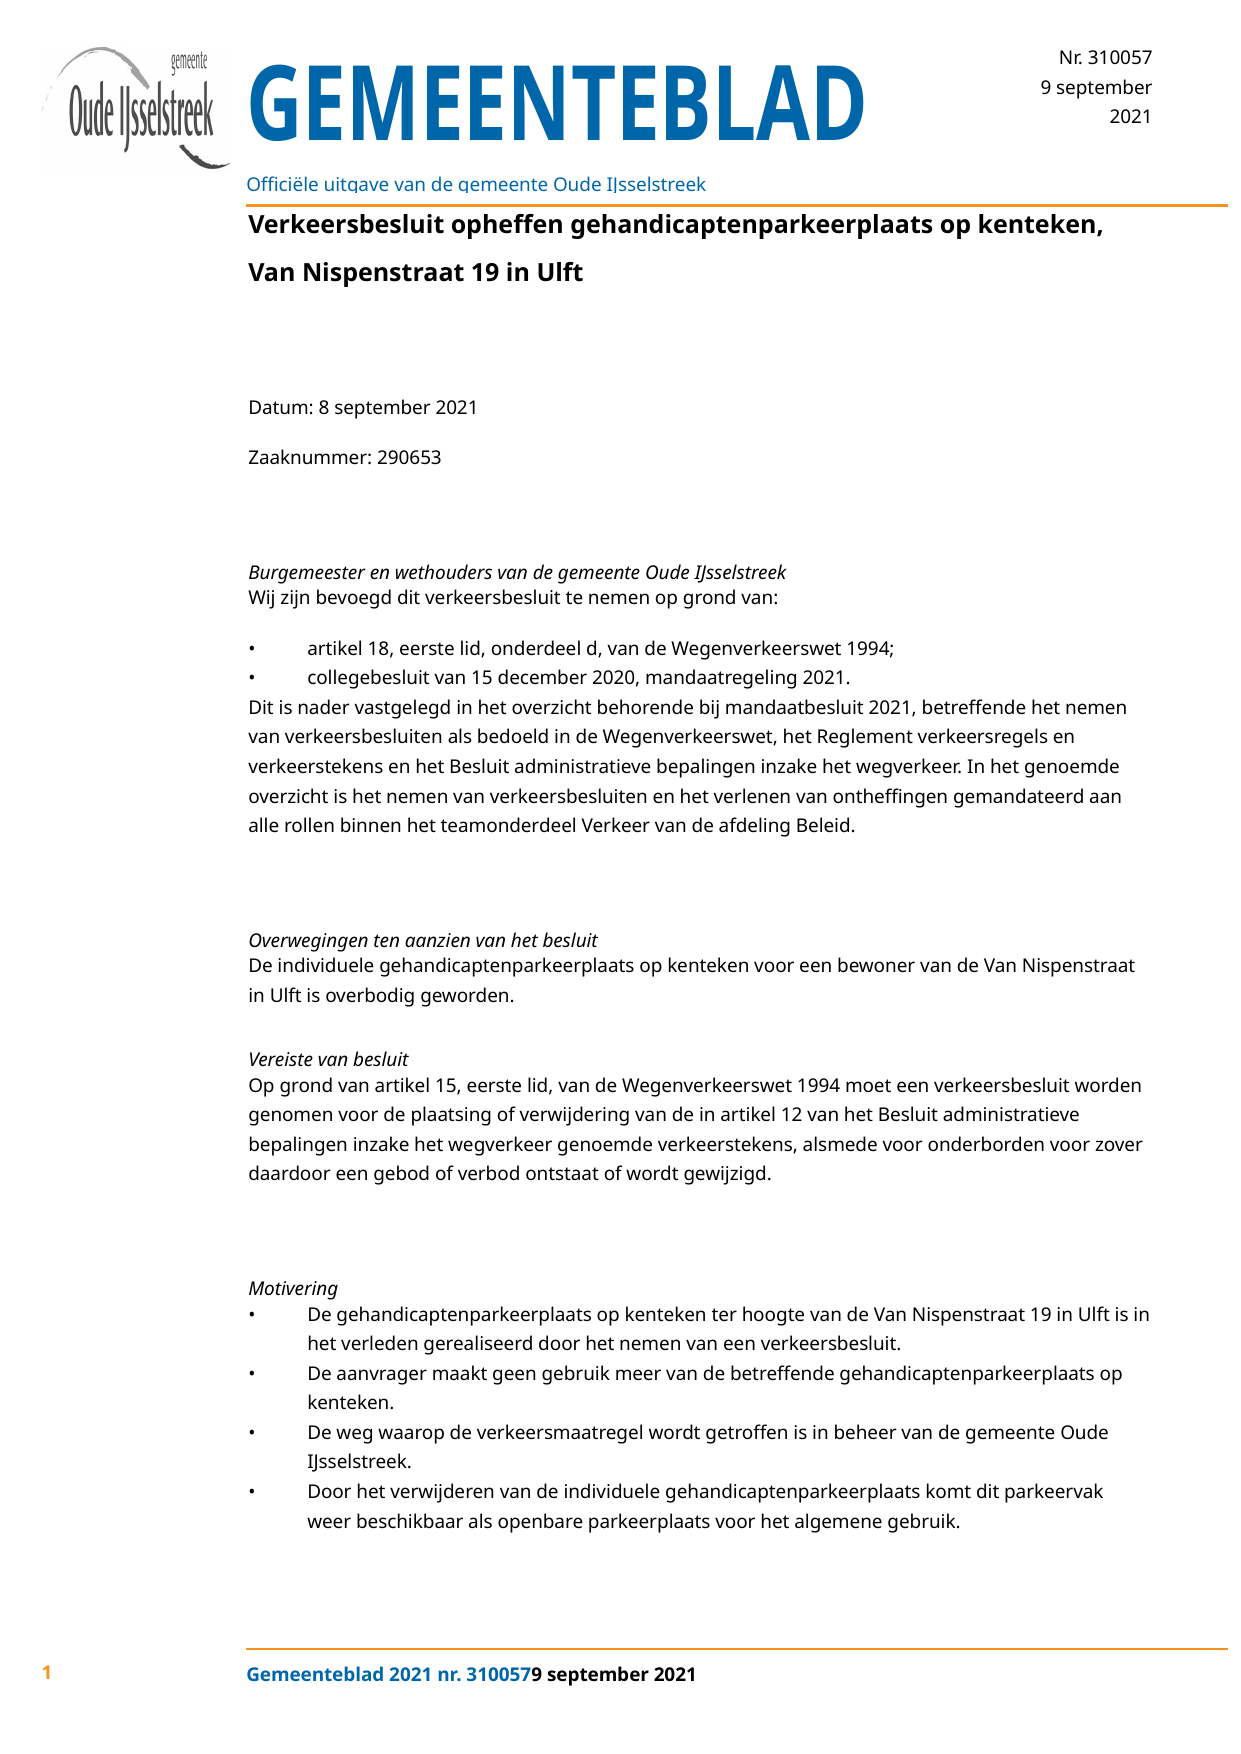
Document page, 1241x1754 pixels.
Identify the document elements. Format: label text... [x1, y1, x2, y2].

text Zaaknummer: 290653 [248, 444, 1152, 470]
text Motivering [248, 1275, 1152, 1301]
text De individuele gehandicaptenparkeerplaats op kenteken voor een bewoner van de Van Nispenstraat in Ulft is overbodig geworden. [248, 953, 1152, 1008]
picture [41, 47, 231, 172]
text Op grond van artikel 15, eerste lid, van de Wegenverkeerswet 1994 moet een verkeersbesluit worden genomen voor de plaatsing of verwijdering van de in artikel 12 van het Besluit administratieve bepalingen inzake het wegverkeer genoemde verkeerstekens, alsmede voor onderborden voor zover daardoor een gebod of verbod ontstaat of wordt gewijzigd. [248, 1072, 1152, 1186]
list De weg waarop de verkeersmaatregel wordt getroffen is in beheer van de gemeente Oude IJsselstreek. [248, 1419, 1152, 1474]
text Burgemeester en wethouders van de gemeente Oude IJsselstreek [248, 559, 1152, 584]
text Wij zijn bevoegd dit verkeersbesluit te nemen op grond van: [248, 584, 1152, 610]
text Verkeersbesluit opheffen gehandicaptenparkeerplaats op kenteken, Van Nispenstraat 19 in Ulft [248, 207, 1152, 288]
text Dit is nader vastgelegd in het overzicht behorende bij mandaatbesluit 2021, betreffende het nemen van verkeersbesluiten als bedoeld in de Wegenverkeerswet, het Reglement verkeersregels en verkeerstekens en het Besluit administratieve bepalingen inzake het wegverkeer. In het genoemde overzicht is het nemen van verkeersbesluiten en het verlenen van ontheffingen gemandateerd aan alle rollen binnen het teamonderdeel Verkeer van de afdeling Beleid. [248, 694, 1152, 838]
text Overwegingen ten aanzien van het besluit [248, 927, 1152, 953]
list Door het verwijderen van de individuele gehandicaptenparkeerplaats komt dit parkeervak weer beschikbaar als openbare parkeerplaats voor het algemene gebruik. [248, 1478, 1152, 1533]
text Vereiste van besluit [248, 1046, 1152, 1072]
list De gehandicaptenparkeerplaats op kenteken ter hoogte van de Van Nispenstraat 19 in Ulft is in het verleden gerealiseerd door het nemen van een verkeersbesluit. [248, 1301, 1152, 1356]
list collegebesluit van 15 december 2020, mandaatregeling 2021. [248, 664, 1152, 690]
list artikel 18, eerste lid, onderdeel d, van de Wegenverkeerswet 1994; [248, 635, 1152, 661]
text Datum: 8 september 2021 [248, 394, 1152, 420]
list De aanvrager maakt geen gebruik meer van de betreffende gehandicaptenparkeerplaats op kenteken. [248, 1360, 1152, 1415]
